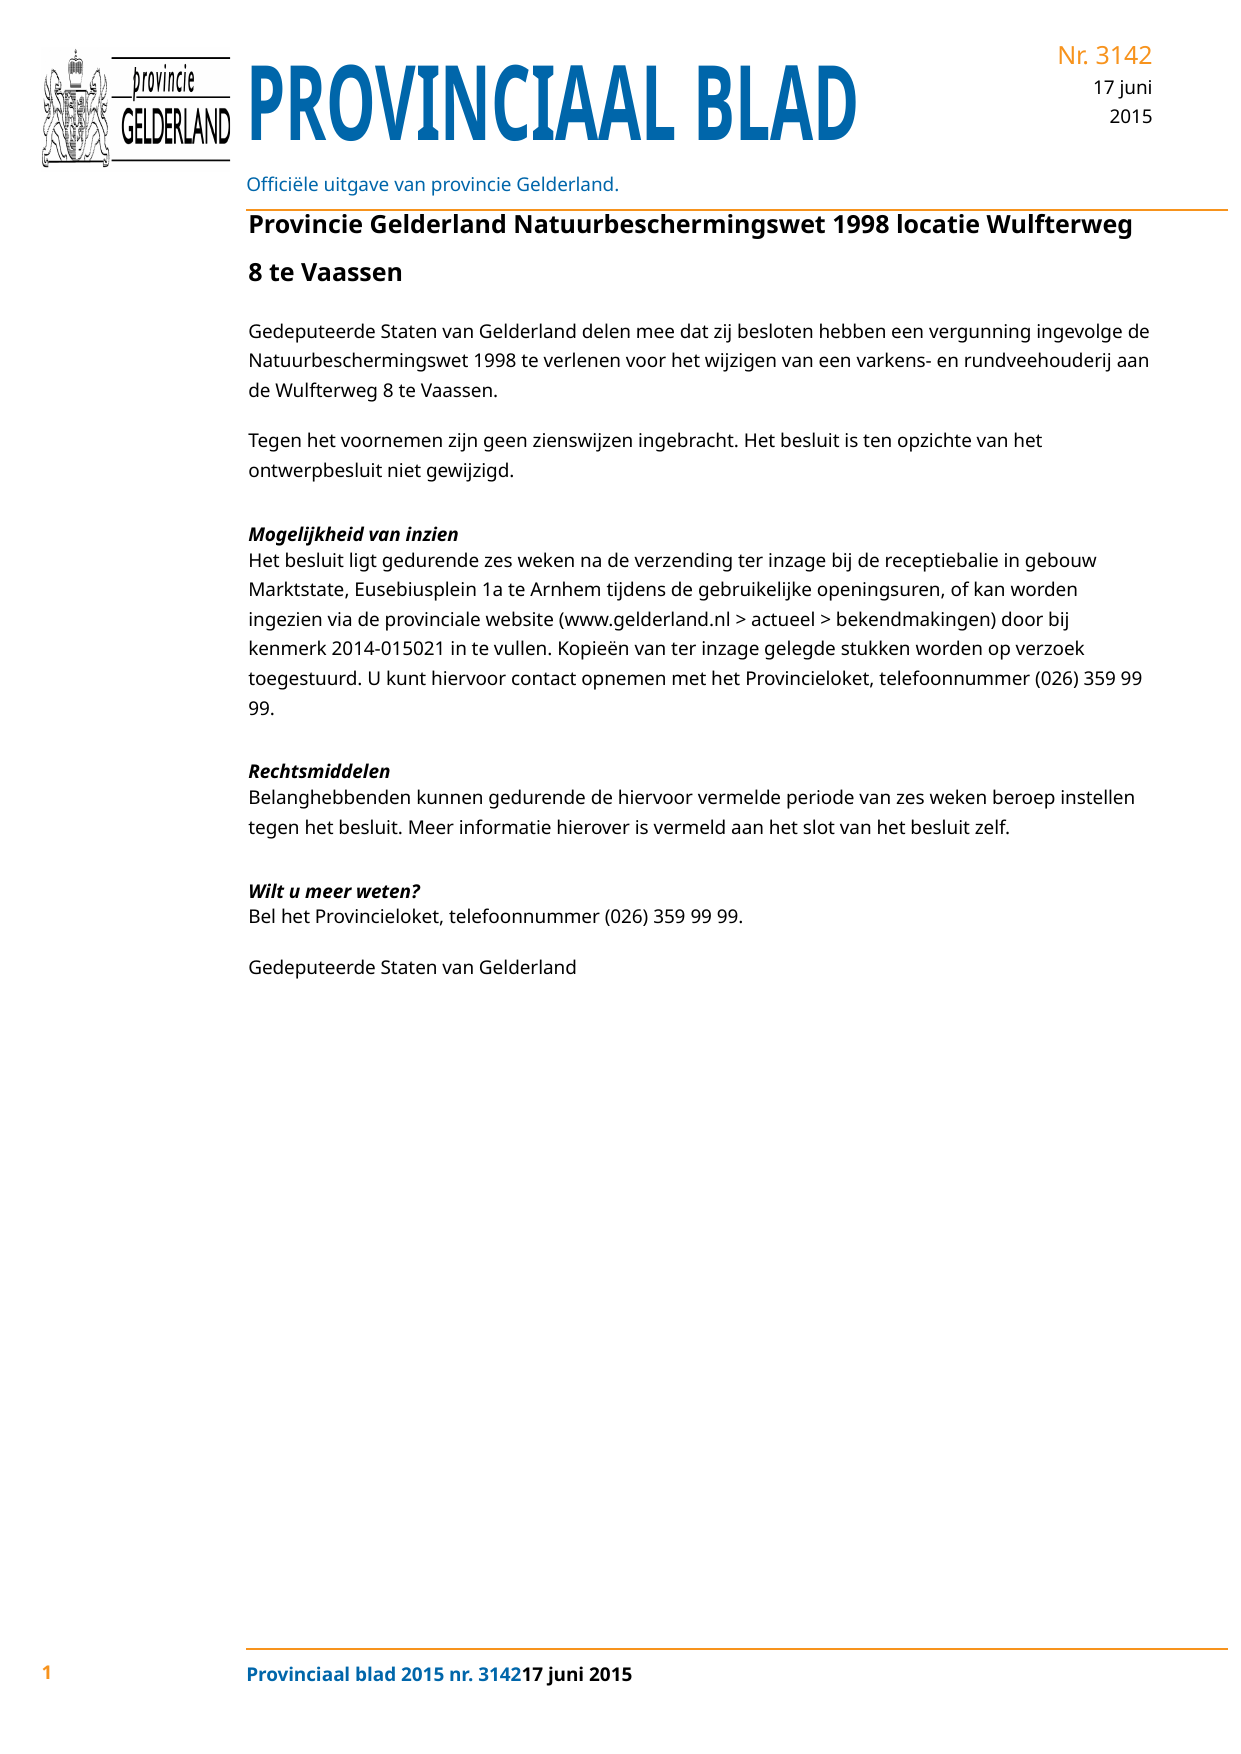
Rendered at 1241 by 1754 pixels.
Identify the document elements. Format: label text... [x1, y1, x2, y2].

text Mogelijkheid van inzien [248, 521, 1152, 547]
text Het besluit ligt gedurende zes weken na de verzending ter inzage bij de receptiebalie in gebouw Marktstate, Eusebiusplein 1a te Arnhem tijdens de gebruikelijke openingsuren, of kan worden ingezien via de provinciale website (www.gelderland.nl > actueel > bekendmakingen) door bij kenmerk 2014-015021 in te vullen. Kopieën van ter inzage gelegde stukken worden op verzoek toegestuurd. U kunt hiervoor contact opnemen met het Provincieloket, telefoonnummer (026) 359 99 99. [248, 547, 1152, 720]
text Provincie Gelderland Natuurbeschermingswet 1998 locatie Wulfterweg 8 te Vaassen [248, 211, 1152, 288]
text Gedeputeerde Staten van Gelderland delen mee dat zij besloten hebben een vergunning ingevolge de Natuurbeschermingswet 1998 te verlenen voor het wijzigen van een varkens- en rundveehouderij aan de Wulfterweg 8 te Vaassen. [248, 318, 1152, 403]
text Rechtsmiddelen [248, 759, 1152, 784]
text Tegen het voornemen zijn geen zienswijzen ingebracht. Het besluit is ten opzichte van het ontwerpbesluit niet gewijzigd. [248, 427, 1152, 483]
text Belanghebbenden kunnen gedurende de hiervoor vermelde periode van zes weken beroep instellen tegen het besluit. Meer informatie hierover is vermeld aan het slot van het besluit zelf. [248, 784, 1152, 840]
picture [41, 47, 231, 172]
text Wilt u meer weten? [248, 878, 1152, 904]
text Gedeputeerde Staten van Gelderland [248, 954, 1152, 980]
text Bel het Provincieloket, telefoonnummer (026) 359 99 99. [248, 904, 1152, 929]
